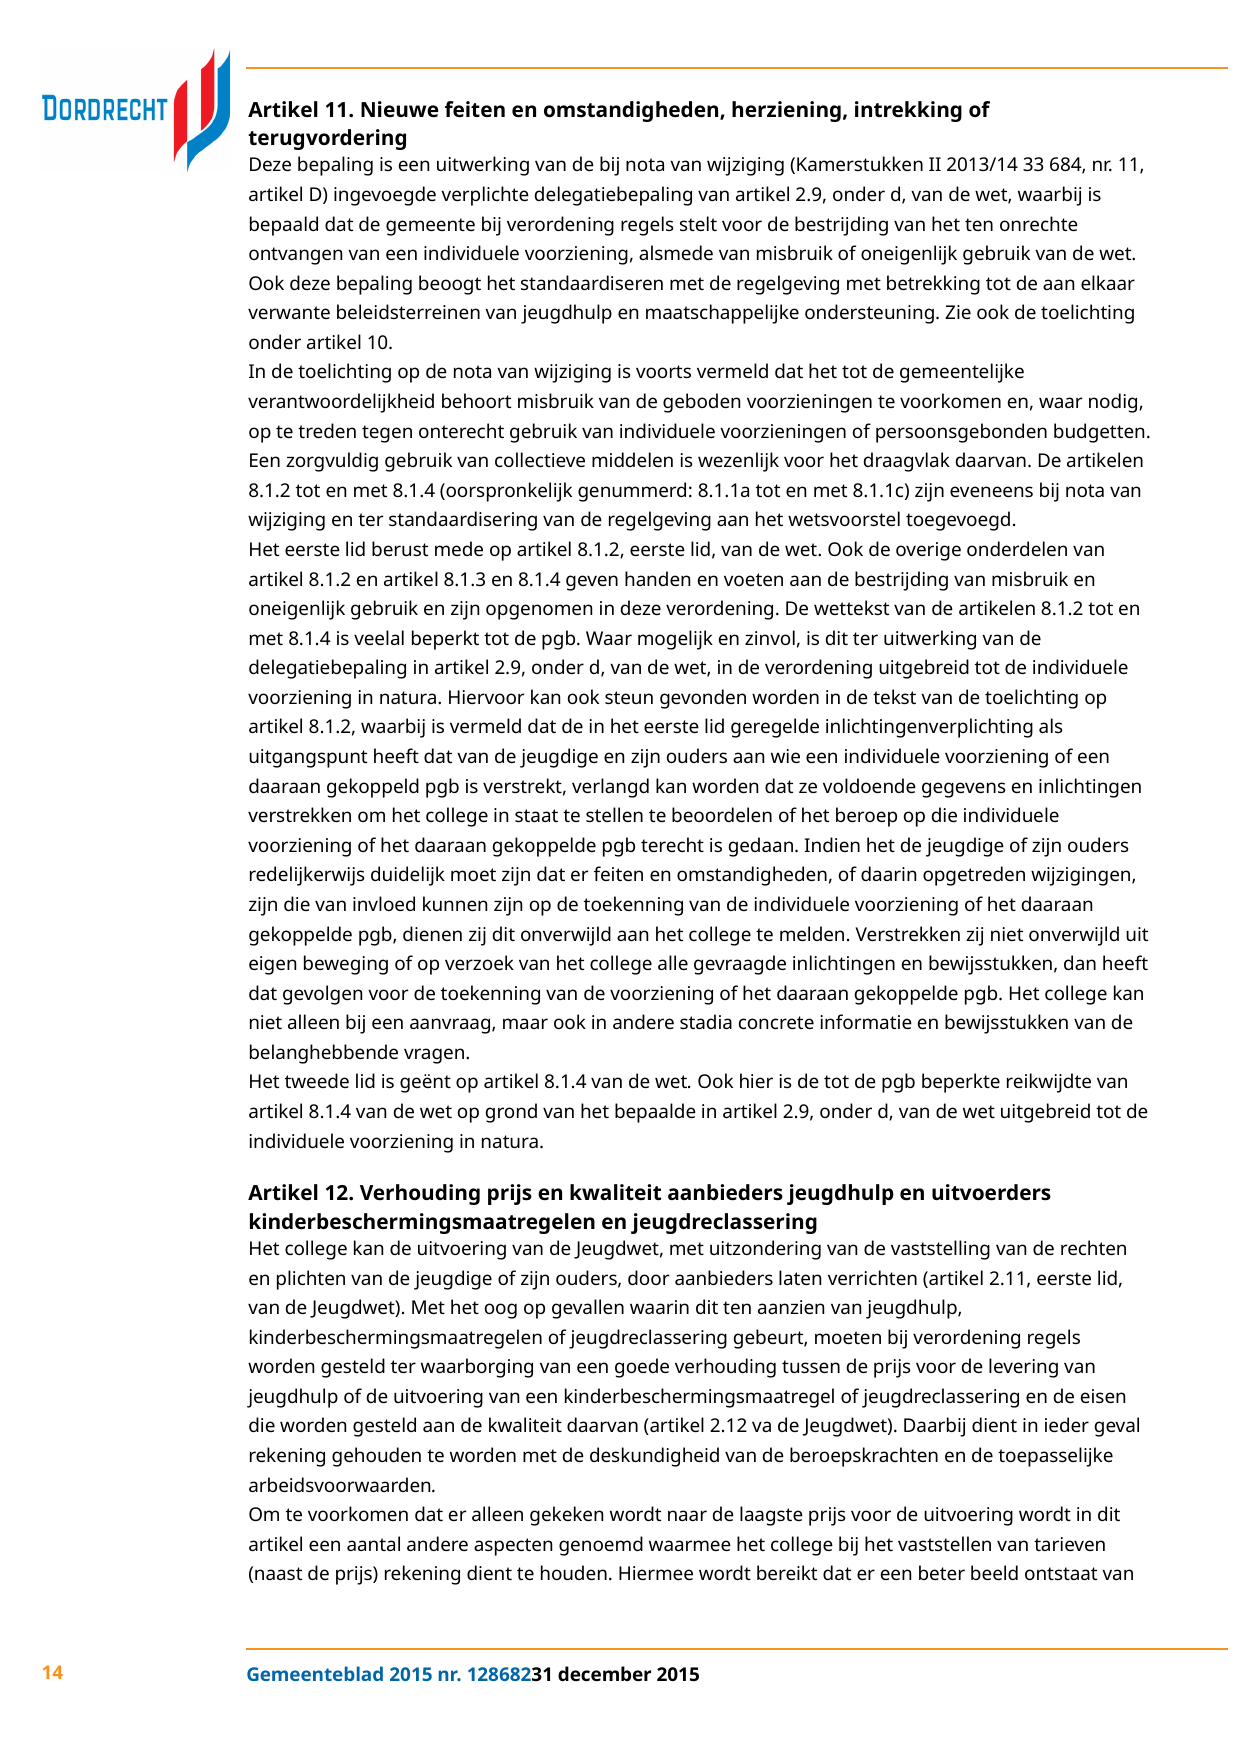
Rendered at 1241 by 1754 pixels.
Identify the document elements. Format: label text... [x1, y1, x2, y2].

text Deze bepaling is een uitwerking van de bij nota van wijziging (Kamerstukken II 2013/14 33 684, nr. 11, artikel D) ingevoegde verplichte delegatiebepaling van artikel 2.9, onder d, van de wet, waarbij is bepaald dat de gemeente bij verordening regels stelt voor de bestrijding van het ten onrechte ontvangen van een individuele voorziening, alsmede van misbruik of oneigenlijk gebruik van de wet. Ook deze bepaling beoogt het standaardiseren met de regelgeving met betrekking tot de aan elkaar verwante beleidsterreinen van jeugdhulp en maatschappelijke ondersteuning. Zie ook de toelichting onder artikel 10. [248, 152, 1152, 355]
text Het college kan de uitvoering van de Jeugdwet, met uitzondering van de vaststelling van de rechten en plichten van de jeugdige of zijn ouders, door aanbieders laten verrichten (artikel 2.11, eerste lid, van de Jeugdwet). Met het oog op gevallen waarin dit ten aanzien van jeugdhulp, kinderbeschermingsmaatregelen of jeugdreclassering gebeurt, moeten bij verordening regels worden gesteld ter waarborging van een goede verhouding tussen de prijs voor de levering van jeugdhulp of de uitvoering van een kinderbeschermingsmaatregel of jeugdreclassering en de eisen die worden gesteld aan de kwaliteit daarvan (artikel 2.12 va de Jeugdwet). Daarbij dient in ieder geval rekening gehouden te worden met de deskundigheid van de beroepskrachten en de toepasselijke arbeidsvoorwaarden. [248, 1235, 1152, 1498]
picture [41, 47, 231, 172]
text Artikel 12. Verhouding prijs en kwaliteit aanbieders jeugdhulp en uitvoerders kinderbeschermingsmaatregelen en jeugdreclassering [248, 1178, 1152, 1235]
text Om te voorkomen dat er alleen gekeken wordt naar de laagste prijs voor de uitvoering wordt in dit artikel een aantal andere aspecten genoemd waarmee het college bij het vaststellen van tarieven (naast de prijs) rekening dient te houden. Hiermee wordt bereikt dat er een beter beeld ontstaat van [248, 1501, 1152, 1586]
text In de toelichting op de nota van wijziging is voorts vermeld dat het tot de gemeentelijke verantwoordelijkheid behoort misbruik van de geboden voorzieningen te voorkomen en, waar nodig, op te treden tegen onterecht gebruik van individuele voorzieningen of persoonsgebonden budgetten. Een zorgvuldig gebruik van collectieve middelen is wezenlijk voor het draagvlak daarvan. De artikelen 8.1.2 tot en met 8.1.4 (oorspronkelijk genummerd: 8.1.1a tot en met 8.1.1c) zijn eveneens bij nota van wijziging en ter standaardisering van de regelgeving aan het wetsvoorstel toegevoegd. [248, 359, 1152, 532]
text Het tweede lid is geënt op artikel 8.1.4 van de wet. Ook hier is de tot de pgb beperkte reikwijdte van artikel 8.1.4 van de wet op grond van het bepaalde in artikel 2.9, onder d, van de wet uitgebreid tot de individuele voorziening in natura. [248, 1069, 1152, 1154]
text Het eerste lid berust mede op artikel 8.1.2, eerste lid, van de wet. Ook de overige onderdelen van artikel 8.1.2 en artikel 8.1.3 en 8.1.4 geven handen en voeten aan de bestrijding van misbruik en oneigenlijk gebruik en zijn opgenomen in deze verordening. De wettekst van de artikelen 8.1.2 tot en met 8.1.4 is veelal beperkt tot de pgb. Waar mogelijk en zinvol, is dit ter uitwerking van de delegatiebepaling in artikel 2.9, onder d, van de wet, in de verordening uitgebreid tot de individuele voorziening in natura. Hiervoor kan ook steun gevonden worden in de tekst van de toelichting op artikel 8.1.2, waarbij is vermeld dat de in het eerste lid geregelde inlichtingenverplichting als uitgangspunt heeft dat van de jeugdige en zijn ouders aan wie een individuele voorziening of een daaraan gekoppeld pgb is verstrekt, verlangd kan worden dat ze voldoende gegevens en inlichtingen verstrekken om het college in staat te stellen te beoordelen of het beroep op die individuele voorziening of het daaraan gekoppelde pgb terecht is gedaan. Indien het de jeugdige of zijn ouders redelijkerwijs duidelijk moet zijn dat er feiten en omstandigheden, of daarin opgetreden wijzigingen, zijn die van invloed kunnen zijn op de toekenning van de individuele voorziening of het daaraan gekoppelde pgb, dienen zij dit onverwijld aan het college te melden. Verstrekken zij niet onverwijld uit eigen beweging of op verzoek van het college alle gevraagde inlichtingen en bewijsstukken, dan heeft dat gevolgen voor de toekenning van de voorziening of het daaraan gekoppelde pgb. Het college kan niet alleen bij een aanvraag, maar ook in andere stadia concrete informatie en bewijsstukken van de belanghebbende vragen. [248, 536, 1152, 1065]
text Artikel 11. Nieuwe feiten en omstandigheden, herziening, intrekking of terugvordering [248, 95, 1152, 152]
